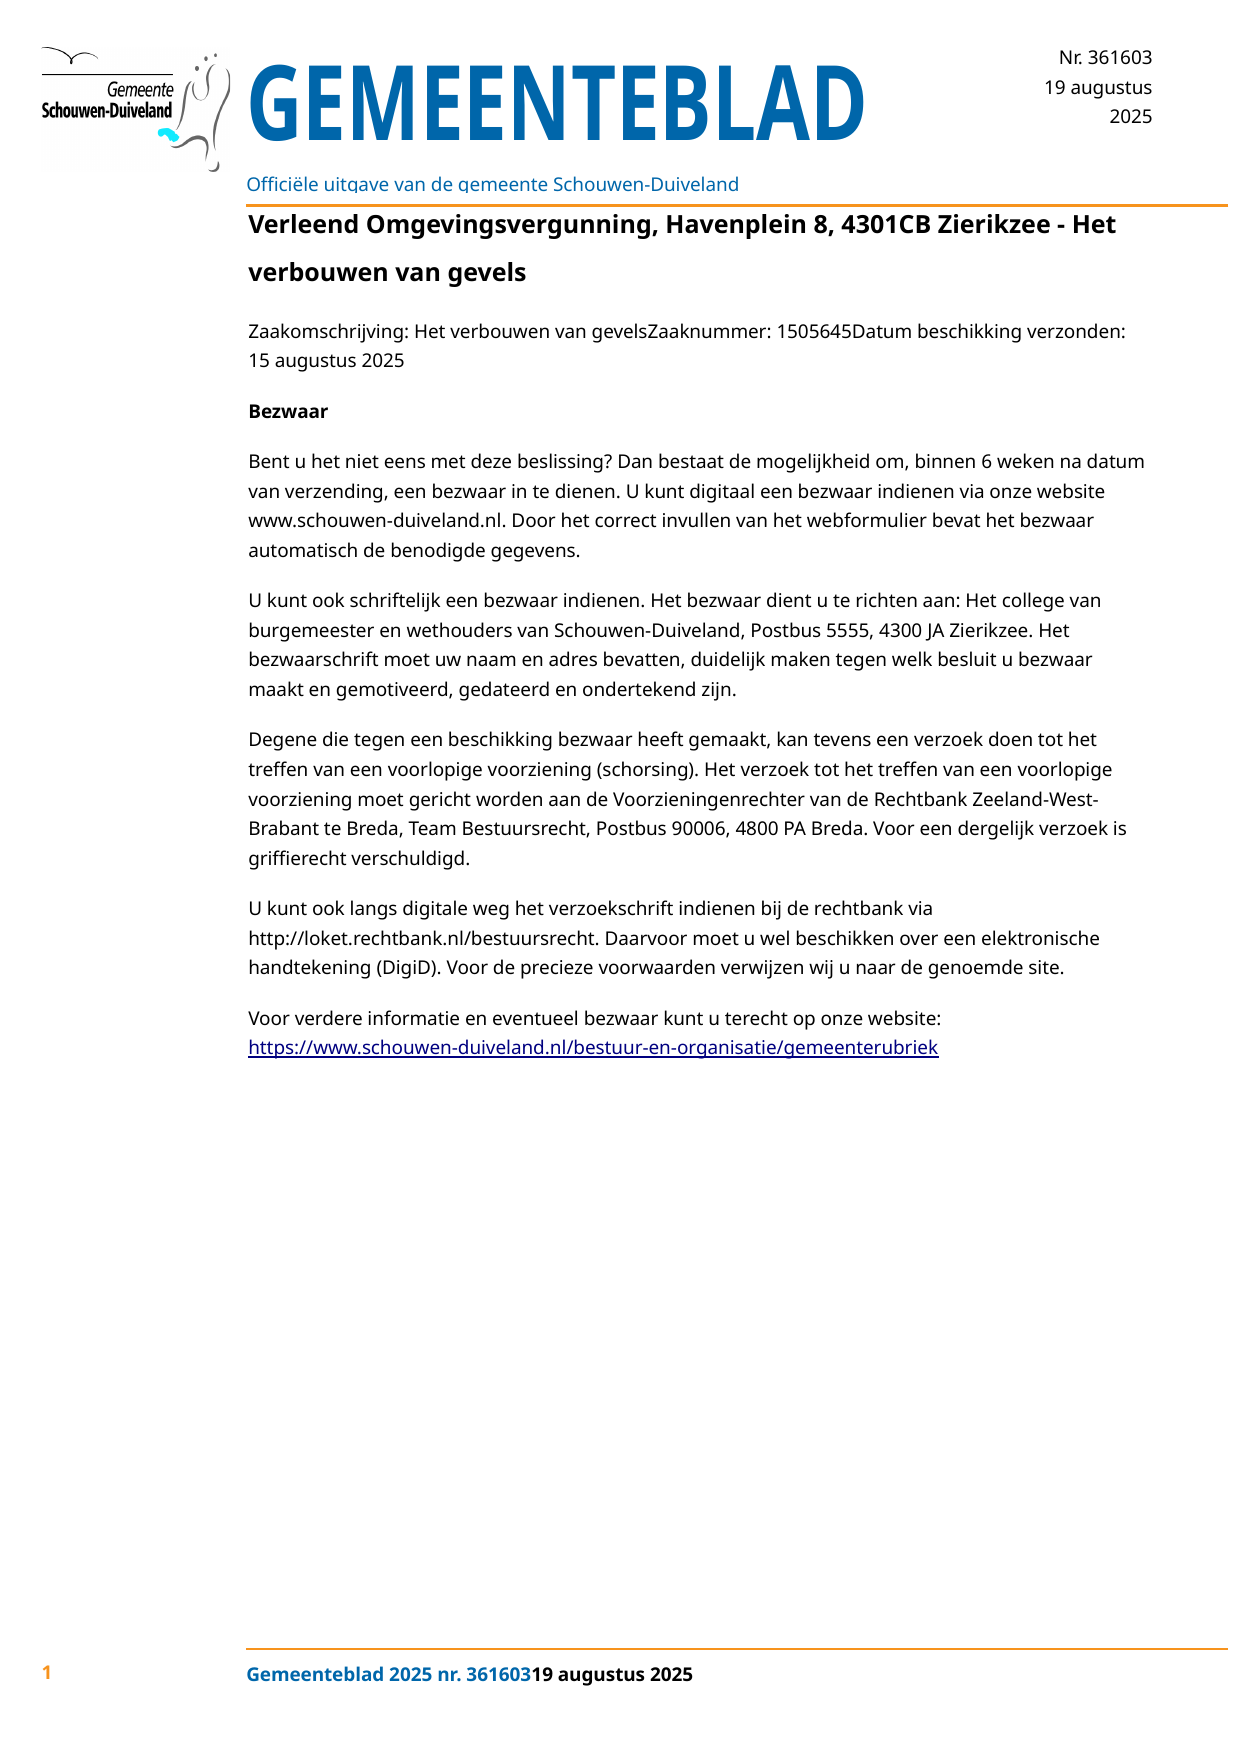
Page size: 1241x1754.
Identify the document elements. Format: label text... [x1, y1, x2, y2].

text U kunt ook schriftelijk een bezwaar indienen. Het bezwaar dient u te richten aan: Het college van burgemeester en wethouders van Schouwen-Duiveland, Postbus 5555, 4300 JA Zierikzee. Het bezwaarschrift moet uw naam en adres bevatten, duidelijk maken tegen welk besluit u bezwaar maakt en gemotiveerd, gedateerd en ondertekend zijn. [248, 587, 1152, 702]
text Verleend Omgevingsvergunning, Havenplein 8, 4301CB Zierikzee - Het verbouwen van gevels [248, 207, 1152, 288]
text Degene die tegen een beschikking bezwaar heeft gemaakt, kan tevens een verzoek doen tot het treffen van een voorlopige voorziening (schorsing). Het verzoek tot het treffen van een voorlopige voorziening moet gericht worden aan de Voorzieningenrechter van de Rechtbank Zeeland-West-Brabant te Breda, Team Bestuursrecht, Postbus 90006, 4800 PA Breda. Voor een dergelijk verzoek is griffierecht verschuldigd. [248, 727, 1152, 871]
text U kunt ook langs digitale weg het verzoekschrift indienen bij de rechtbank via http://loket.rechtbank.nl/bestuursrecht. Daarvoor moet u wel beschikken over een elektronische handtekening (DigiD). Voor de precieze voorwaarden verwijzen wij u naar de genoemde site. [248, 895, 1152, 980]
text Bent u het niet eens met deze beslissing? Dan bestaat de mogelijkheid om, binnen 6 weken na datum van verzending, een bezwaar in te dienen. U kunt digitaal een bezwaar indienen via onze website www.schouwen-duiveland.nl. Door het correct invullen van het webformulier bevat het bezwaar automatisch de benodigde gegevens. [248, 448, 1152, 563]
text Zaakomschrijving: Het verbouwen van gevelsZaaknummer: 1505645Datum beschikking verzonden: 15 augustus 2025 [248, 318, 1152, 373]
picture [41, 47, 231, 172]
text Bezwaar [248, 398, 1152, 424]
text Voor verdere informatie en eventueel bezwaar kunt u terecht op onze website: https://www.schouwen-duiveland.nl/bestuur-en-organisatie/gemeenterubriek [248, 1005, 1152, 1060]
